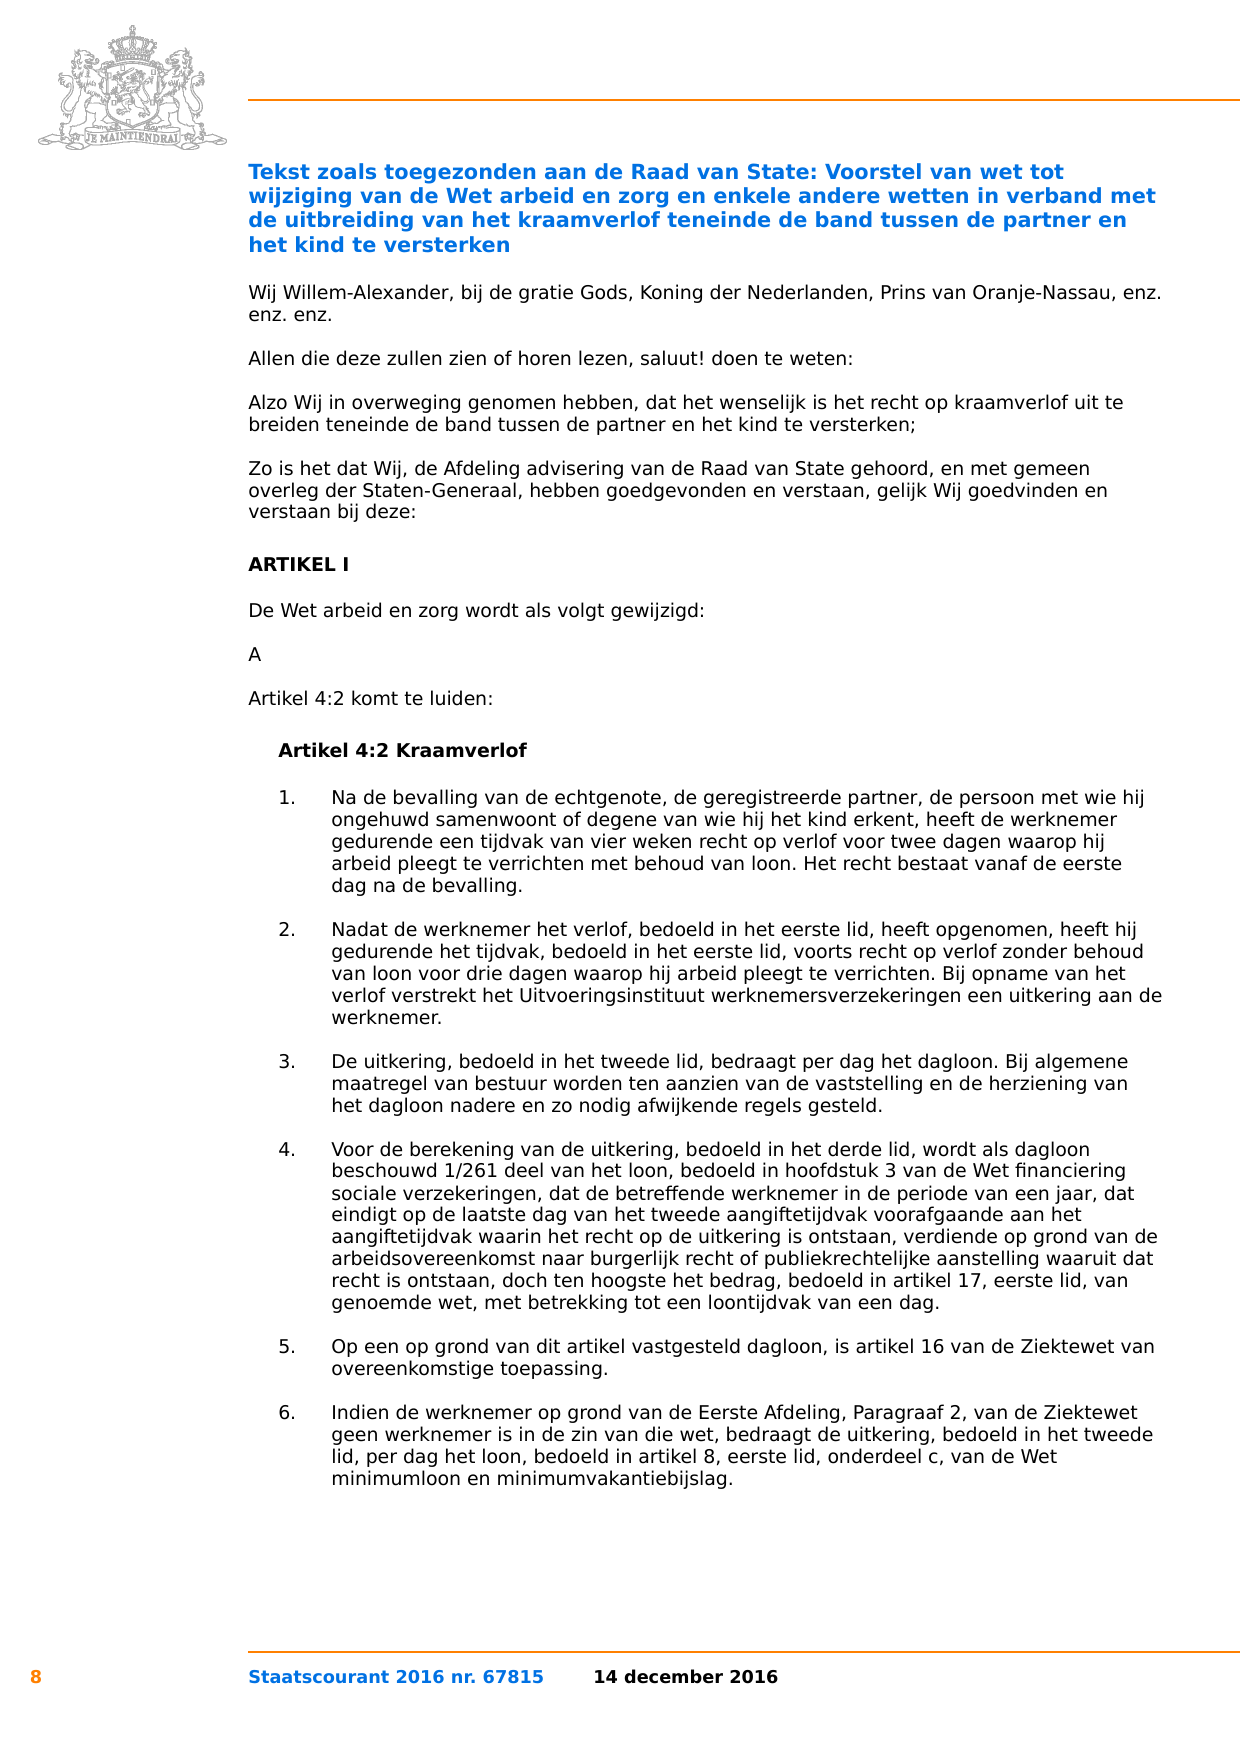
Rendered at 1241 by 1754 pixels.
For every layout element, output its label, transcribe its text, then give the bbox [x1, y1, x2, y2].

text 2. Nadat de werknemer het verlof, bedoeld in het eerste lid, heeft opgenomen, heeft hij gedurende het tijdvak, bedoeld in het eerste lid, voorts recht op verlof zonder behoud van loon voor drie dagen waarop hij arbeid pleegt te verrichten. Bij opname van het verlof verstrekt het Uitvoeringsinstituut werknemersverzekeringen een uitkering aan de werknemer. [278, 919, 1163, 1029]
subtitle Tekst zoals toegezonden aan de Raad van State: Voorstel van wet tot wijziging van de Wet arbeid en zorg en enkele andere wetten in verband met de uitbreiding van het kraamverlof teneinde de band tussen de partner en het kind te versterken [248, 160, 1163, 257]
text 6. Indien de werknemer op grond van de Eerste Afdeling, Paragraaf 2, van de Ziektewet geen werknemer is in de zin van die wet, bedraagt de uitkering, bedoeld in het tweede lid, per dag het loon, bedoeld in artikel 8, eerste lid, onderdeel c, van de Wet minimumloon en minimumvakantiebijslag. [278, 1402, 1163, 1490]
text 1. Na de bevalling van de echtgenote, de geregistreerde partner, de persoon met wie hij ongehuwd samenwoont of degene van wie hij het kind erkent, heeft de werknemer gedurende een tijdvak van vier weken recht op verlof voor twee dagen waarop hij arbeid pleegt te verrichten met behoud van loon. Het recht bestaat vanaf de eerste dag na de bevalling. [278, 787, 1163, 897]
text Allen die deze zullen zien of horen lezen, saluut! doen te weten: [248, 348, 1163, 370]
picture [38, 25, 227, 150]
subtitle Artikel 4:2 Kraamverlof [278, 740, 1163, 762]
text A [248, 644, 1163, 666]
text Wij Willem-Alexander, bij de gratie Gods, Koning der Nederlanden, Prins van Oranje-Nassau, enz. enz. enz. [248, 282, 1163, 326]
text De Wet arbeid en zorg wordt als volgt gewijzigd: [248, 600, 1163, 622]
text 3. De uitkering, bedoeld in het tweede lid, bedraagt per dag het dagloon. Bij algemene maatregel van bestuur worden ten aanzien van de vaststelling en de herziening van het dagloon nadere en zo nodig afwijkende regels gesteld. [278, 1051, 1163, 1117]
text Zo is het dat Wij, de Afdeling advisering van de Raad van State gehoord, en met gemeen overleg der Staten-Generaal, hebben goedgevonden en verstaan, gelijk Wij goedvinden en verstaan bij deze: [248, 457, 1163, 523]
text Alzo Wij in overweging genomen hebben, dat het wenselijk is het recht op kraamverlof uit te breiden teneinde de band tussen de partner en het kind te versterken; [248, 392, 1163, 436]
subtitle ARTIKEL I [248, 553, 1163, 575]
text Artikel 4:2 komt te luiden: [248, 688, 1163, 710]
text 5. Op een op grond van dit artikel vastgesteld dagloon, is artikel 16 van de Ziektewet van overeenkomstige toepassing. [278, 1336, 1163, 1380]
text 4. Voor de berekening van de uitkering, bedoeld in het derde lid, wordt als dagloon beschouwd 1/261 deel van het loon, bedoeld in hoofdstuk 3 van de Wet financiering sociale verzekeringen, dat de betreffende werknemer in de periode van een jaar, dat eindigt op de laatste dag van het tweede aangiftetijdvak voorafgaande aan het aangiftetijdvak waarin het recht op de uitkering is ontstaan, verdiende op grond van de arbeidsovereenkomst naar burgerlijk recht of publiekrechtelijke aanstelling waaruit dat recht is ontstaan, doch ten hoogste het bedrag, bedoeld in artikel 17, eerste lid, van genoemde wet, met betrekking tot een loontijdvak van een dag. [278, 1138, 1163, 1314]
